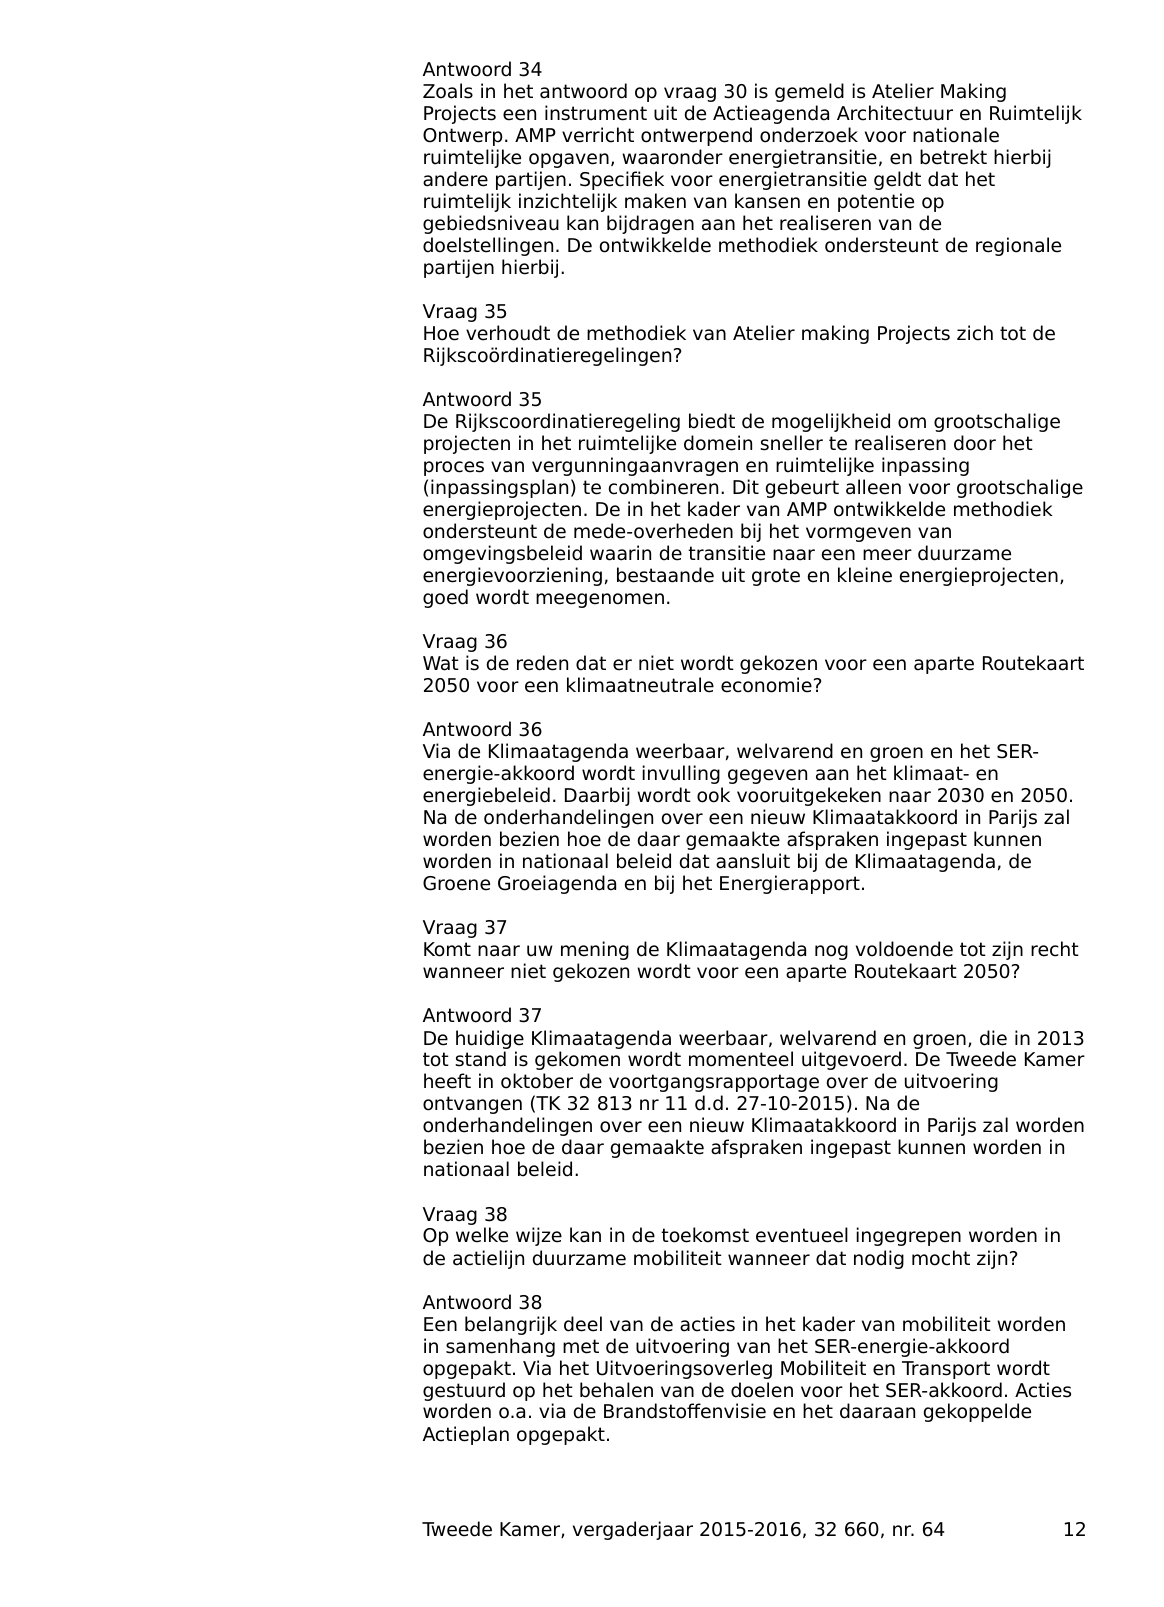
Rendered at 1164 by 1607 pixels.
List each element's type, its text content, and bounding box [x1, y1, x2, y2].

text De Rijkscoordinatieregeling biedt de mogelijkheid om grootschalige projecten in het ruimtelijke domein sneller te realiseren door het proces van vergunningaanvragen en ruimtelijke inpassing (inpassingsplan) te combineren. Dit gebeurt alleen voor grootschalige energieprojecten. De in het kader van AMP ontwikkelde methodiek ondersteunt de mede-overheden bij het vormgeven van omgevingsbeleid waarin de transitie naar een meer duurzame energievoorziening, bestaande uit grote en kleine energieprojecten, goed wordt meegenomen. [422, 411, 1087, 609]
text De huidige Klimaatagenda weerbaar, welvarend en groen, die in 2013 tot stand is gekomen wordt momenteel uitgevoerd. De Tweede Kamer heeft in oktober de voortgangsrapportage over de uitvoering ontvangen (TK 32 813 nr 11 d.d. 27-10-2015). Na de onderhandelingen over een nieuw Klimaatakkoord in Parijs zal worden bezien hoe de daar gemaakte afspraken ingepast kunnen worden in nationaal beleid. [422, 1027, 1087, 1181]
text Antwoord 36 [422, 719, 1087, 741]
text Een belangrijk deel van de acties in het kader van mobiliteit worden in samenhang met de uitvoering van het SER-energie-akkoord opgepakt. Via het Uitvoeringsoverleg Mobiliteit en Transport wordt gestuurd op het behalen van de doelen voor het SER-akkoord. Acties worden o.a. via de Brandstoffenvisie en het daaraan gekoppelde Actieplan opgepakt. [422, 1313, 1087, 1445]
text Zoals in het antwoord op vraag 30 is gemeld is Atelier Making Projects een instrument uit de Actieagenda Architectuur en Ruimtelijk Ontwerp. AMP verricht ontwerpend onderzoek voor nationale ruimtelijke opgaven, waaronder energietransitie, en betrekt hierbij andere partijen. Specifiek voor energietransitie geldt dat het ruimtelijk inzichtelijk maken van kansen en potentie op gebiedsniveau kan bijdragen aan het realiseren van de doelstellingen. De ontwikkelde methodiek ondersteunt de regionale partijen hierbij. [422, 81, 1087, 279]
text Komt naar uw mening de Klimaatagenda nog voldoende tot zijn recht wanneer niet gekozen wordt voor een aparte Routekaart 2050? [422, 939, 1087, 983]
text Vraag 35 [422, 301, 1087, 323]
text Op welke wijze kan in de toekomst eventueel ingegrepen worden in de actielijn duurzame mobiliteit wanneer dat nodig mocht zijn? [422, 1225, 1087, 1269]
text Na de onderhandelingen over een nieuw Klimaatakkoord in Parijs zal worden bezien hoe de daar gemaakte afspraken ingepast kunnen worden in nationaal beleid dat aansluit bij de Klimaatagenda, de Groene Groeiagenda en bij het Energierapport. [422, 807, 1087, 895]
text Hoe verhoudt de methodiek van Atelier making Projects zich tot de Rijkscoördinatieregelingen? [422, 323, 1087, 367]
text Antwoord 38 [422, 1292, 1087, 1313]
text Antwoord 34 [422, 59, 1087, 81]
text Vraag 38 [422, 1203, 1087, 1225]
text Antwoord 37 [422, 1005, 1087, 1027]
text Vraag 36 [422, 631, 1087, 653]
text Via de Klimaatagenda weerbaar, welvarend en groen en het SER-energie-akkoord wordt invulling gegeven aan het klimaat- en energiebeleid. Daarbij wordt ook vooruitgekeken naar 2030 en 2050. [422, 741, 1087, 807]
text Antwoord 35 [422, 389, 1087, 411]
text Wat is de reden dat er niet wordt gekozen voor een aparte Routekaart 2050 voor een klimaatneutrale economie? [422, 653, 1087, 697]
text Vraag 37 [422, 917, 1087, 939]
